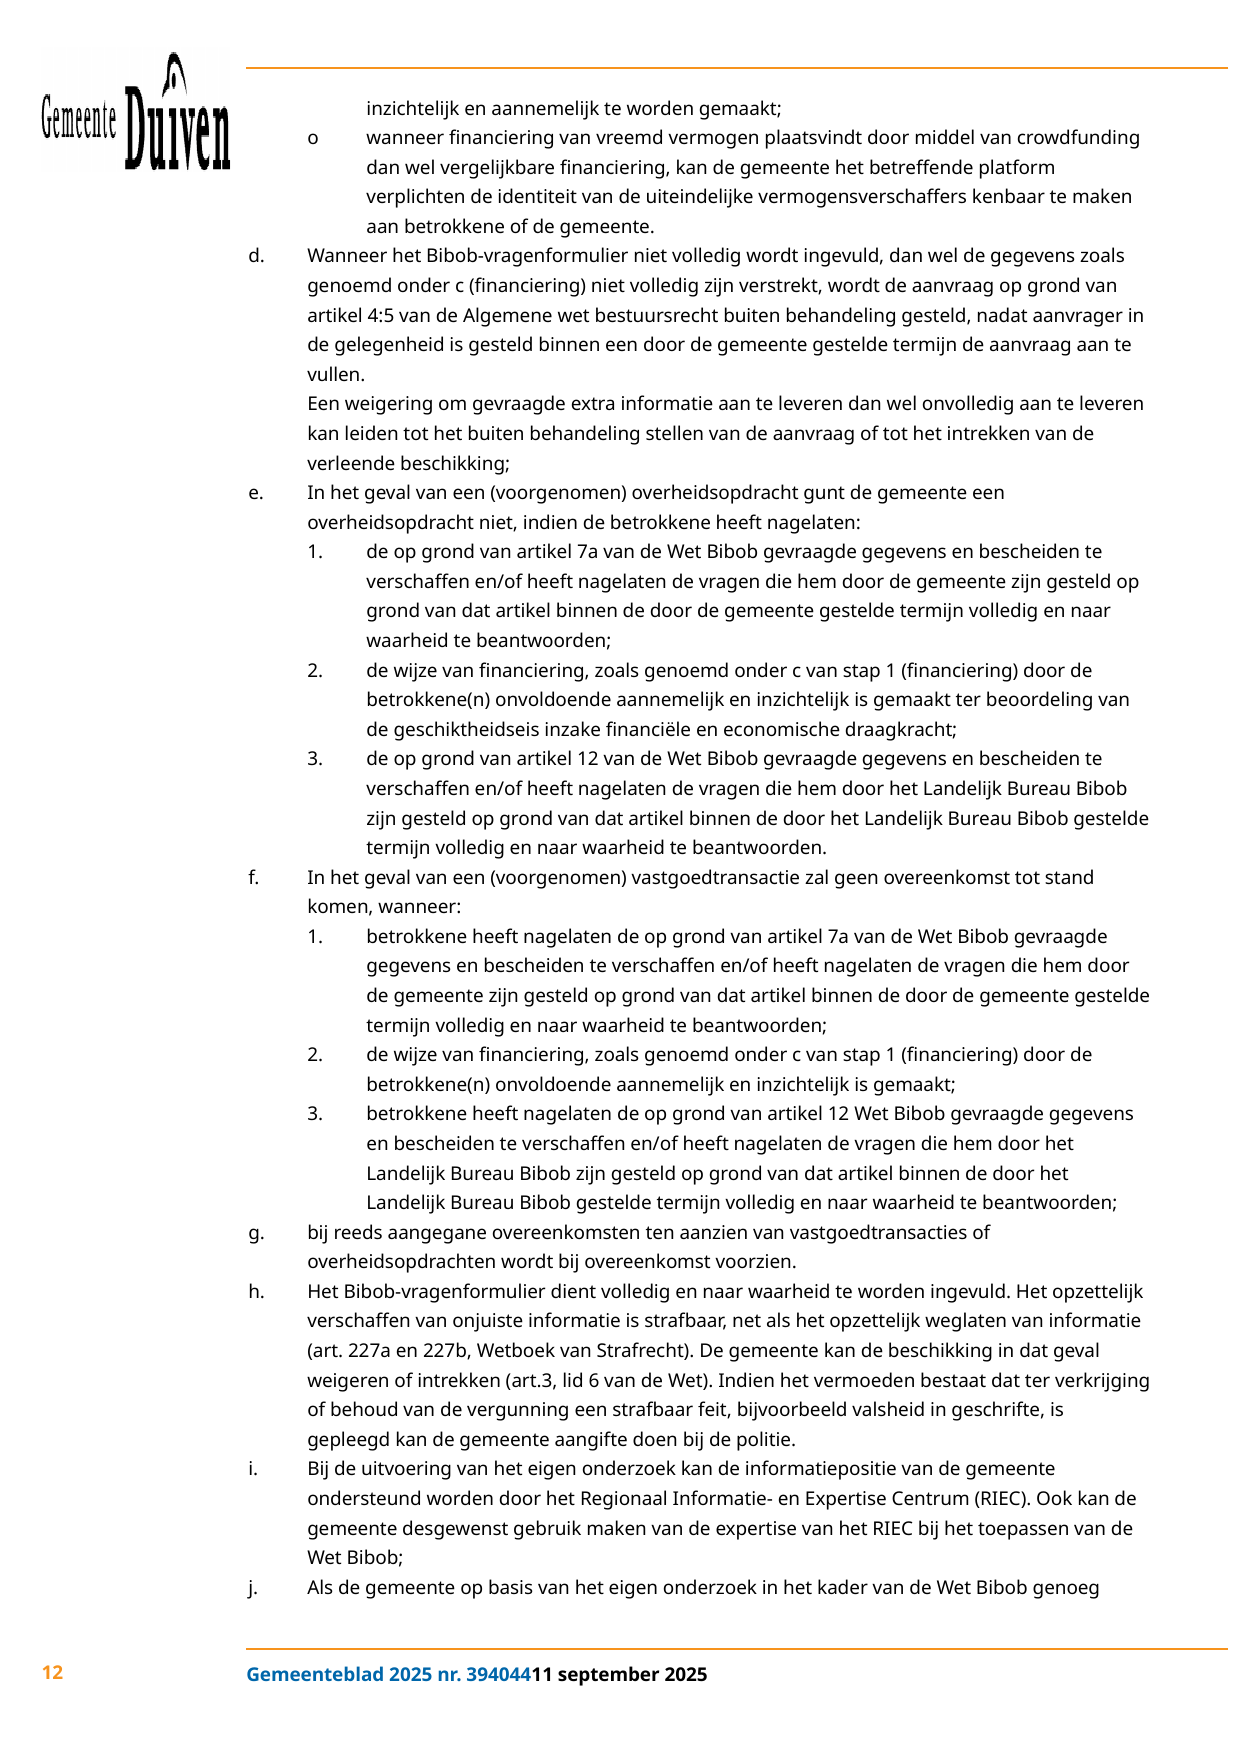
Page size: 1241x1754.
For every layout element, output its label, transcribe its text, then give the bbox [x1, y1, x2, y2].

list Als de gemeente op basis van het eigen onderzoek in het kader van de Wet Bibob genoeg [248, 1574, 1152, 1600]
list de wijze van financiering, zoals genoemd onder c van stap 1 (financiering) door de betrokkene(n) onvoldoende aannemelijk en inzichtelijk is gemaakt; [307, 1041, 1152, 1097]
list Het Bibob-vragenformulier dient volledig en naar waarheid te worden ingevuld. Het opzettelijk verschaffen van onjuiste informatie is strafbaar, net als het opzettelijk weglaten van informatie (art. 227a en 227b, Wetboek van Strafrecht). De gemeente kan de beschikking in dat geval weigeren of intrekken (art.3, lid 6 van de Wet). Indien het vermoeden bestaat dat ter verkrijging of behoud van de vergunning een strafbaar feit, bijvoorbeeld valsheid in geschrifte, is gepleegd kan de gemeente aangifte doen bij de politie. [248, 1278, 1152, 1452]
list de op grond van artikel 12 van de Wet Bibob gevraagde gegevens en bescheiden te verschaffen en/of heeft nagelaten de vragen die hem door het Landelijk Bureau Bibob zijn gesteld op grond van dat artikel binnen de door het Landelijk Bureau Bibob gestelde termijn volledig en naar waarheid te beantwoorden. [307, 746, 1152, 860]
list bij reeds aangegane overeenkomsten ten aanzien van vastgoedtransacties of overheidsopdrachten wordt bij overeenkomst voorzien. [248, 1219, 1152, 1274]
list In het geval van een (voorgenomen) overheidsopdracht gunt de gemeente een overheidsopdracht niet, indien de betrokkene heeft nagelaten: [248, 479, 1152, 535]
list de op grond van artikel 7a van de Wet Bibob gevraagde gegevens en bescheiden te verschaffen en/of heeft nagelaten de vragen die hem door de gemeente zijn gesteld op grond van dat artikel binnen de door de gemeente gestelde termijn volledig en naar waarheid te beantwoorden; [307, 538, 1152, 653]
list Bij de uitvoering van het eigen onderzoek kan de informatiepositie van de gemeente ondersteund worden door het Regionaal Informatie- en Expertise Centrum (RIEC). Ook kan de gemeente desgewenst gebruik maken van de expertise van het RIEC bij het toepassen van de Wet Bibob; [248, 1456, 1152, 1570]
list de wijze van financiering, zoals genoemd onder c van stap 1 (financiering) door de betrokkene(n) onvoldoende aannemelijk en inzichtelijk is gemaakt ter beoordeling van de geschiktheidseis inzake financiële en economische draagkracht; [307, 657, 1152, 742]
list wanneer financiering van vreemd vermogen plaatsvindt door middel van crowdfunding dan wel vergelijkbare financiering, kan de gemeente het betreffende platform verplichten de identiteit van de uiteindelijke vermogensverschaffers kenbaar te maken aan betrokkene of de gemeente. [307, 124, 1152, 239]
list Wanneer het Bibob-vragenformulier niet volledig wordt ingevuld, dan wel de gegevens zoals genoemd onder c (financiering) niet volledig zijn verstrekt, wordt de aanvraag op grond van artikel 4:5 van de Algemene wet bestuursrecht buiten behandeling gesteld, nadat aanvrager in de gelegenheid is gesteld binnen een door de gemeente gestelde termijn de aanvraag aan te vullen. [248, 243, 1152, 387]
picture [41, 47, 231, 172]
list Een weigering om gevraagde extra informatie aan te leveren dan wel onvolledig aan te leveren kan leiden tot het buiten behandeling stellen van de aanvraag of tot het intrekken van de verleende beschikking; [248, 391, 1152, 476]
list inzichtelijk en aannemelijk te worden gemaakt; [307, 95, 1152, 121]
list betrokkene heeft nagelaten de op grond van artikel 7a van de Wet Bibob gevraagde gegevens en bescheiden te verschaffen en/of heeft nagelaten de vragen die hem door de gemeente zijn gesteld op grond van dat artikel binnen de door de gemeente gestelde termijn volledig en naar waarheid te beantwoorden; [307, 923, 1152, 1038]
list betrokkene heeft nagelaten de op grond van artikel 12 Wet Bibob gevraagde gegevens en bescheiden te verschaffen en/of heeft nagelaten de vragen die hem door het Landelijk Bureau Bibob zijn gesteld op grond van dat artikel binnen de door het Landelijk Bureau Bibob gestelde termijn volledig en naar waarheid te beantwoorden; [307, 1101, 1152, 1215]
list In het geval van een (voorgenomen) vastgoedtransactie zal geen overeenkomst tot stand komen, wanneer: [248, 864, 1152, 919]
